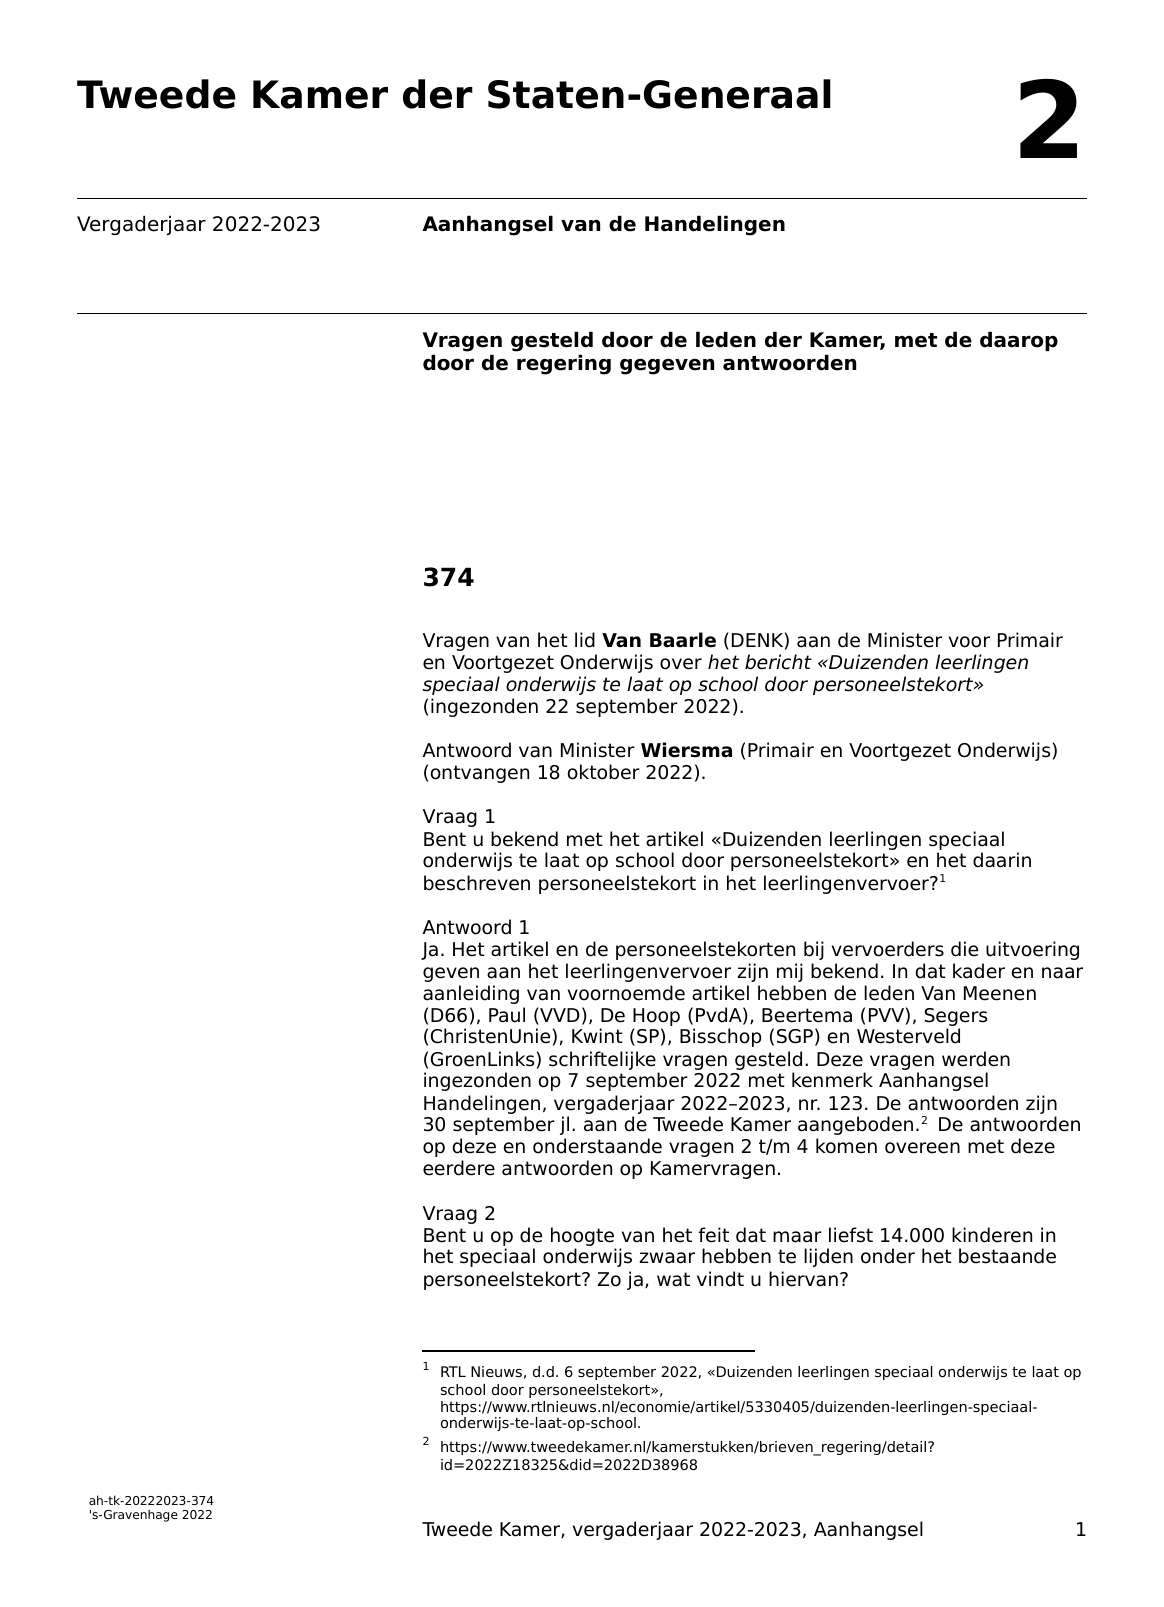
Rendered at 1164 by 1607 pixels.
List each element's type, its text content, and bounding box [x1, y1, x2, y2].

text Bent u bekend met het artikel «Duizenden leerlingen speciaal onderwijs te laat op school door personeelstekort» en het daarin beschreven personeelstekort in het leerlingenvervoer? [422, 828, 1087, 894]
table_cell Vragen gesteld door de leden der Kamer, met de daarop door de regering gegeven antwoorden [422, 314, 1087, 375]
table_header Tweede Kamer der Staten-Generaal [77, 59, 886, 198]
text Vragen van het lid Van Baarle (DENK) aan de Minister voor Primair en Voortgezet Onderwijs over het bericht «Duizenden leerlingen speciaal onderwijs te laat op school door personeelstekort» (ingezonden 22 september 2022). [422, 630, 1087, 718]
text https://www.tweedekamer.nl/kamerstukken/brieven_regering/detail?id=2022Z18325&did=2022D38968 [422, 1435, 1087, 1474]
text Ja. Het artikel en de personeelstekorten bij vervoerders die uitvoering geven aan het leerlingenvervoer zijn mij bekend. In dat kader en naar aanleiding van voornoemde artikel hebben de leden Van Meenen (D66), Paul (VVD), De Hoop (PvdA), Beertema (PVV), Segers (ChristenUnie), Kwint (SP), Bisschop (SGP) en Westerveld (GroenLinks) schriftelijke vragen gesteld. Deze vragen werden ingezonden op 7 september 2022 met kenmerk Aanhangsel Handelingen, vergaderjaar 2022–2023, nr. 123. De antwoorden zijn 30 september jl. aan de Tweede Kamer aangeboden. De antwoorden op deze en onderstaande vragen 2 t/m 4 komen overeen met deze eerdere antwoorden op Kamervragen. [422, 938, 1087, 1180]
text Bent u op de hoogte van het feit dat maar liefst 14.000 kinderen in het speciaal onderwijs zwaar hebben te lijden onder het bestaande personeelstekort? Zo ja, wat vindt u hiervan? [422, 1224, 1087, 1290]
text Vraag 2 [422, 1202, 1087, 1224]
table_cell Vergaderjaar 2022-2023 [77, 199, 422, 313]
text ah-tk-20222023-374 [88, 1494, 323, 1508]
text 's-Gravenhage 2022 [88, 1508, 323, 1522]
table_header 2 [886, 59, 1087, 198]
table_cell [77, 314, 422, 375]
text Antwoord van Minister Wiersma (Primair en Voortgezet Onderwijs) (ontvangen 18 oktober 2022). [422, 740, 1087, 784]
table_cell Aanhangsel van de Handelingen [422, 199, 1087, 313]
text 374 [422, 563, 1087, 592]
text Antwoord 1 [422, 917, 1087, 938]
text RTL Nieuws, d.d. 6 september 2022, «Duizenden leerlingen speciaal onderwijs te laat op school door personeelstekort», https://www.rtlnieuws.nl/economie/artikel/5330405/duizenden-leerlingen-speciaal-onderwijs-te-laat-op-school. [422, 1360, 1087, 1432]
text Vraag 1 [422, 806, 1087, 828]
